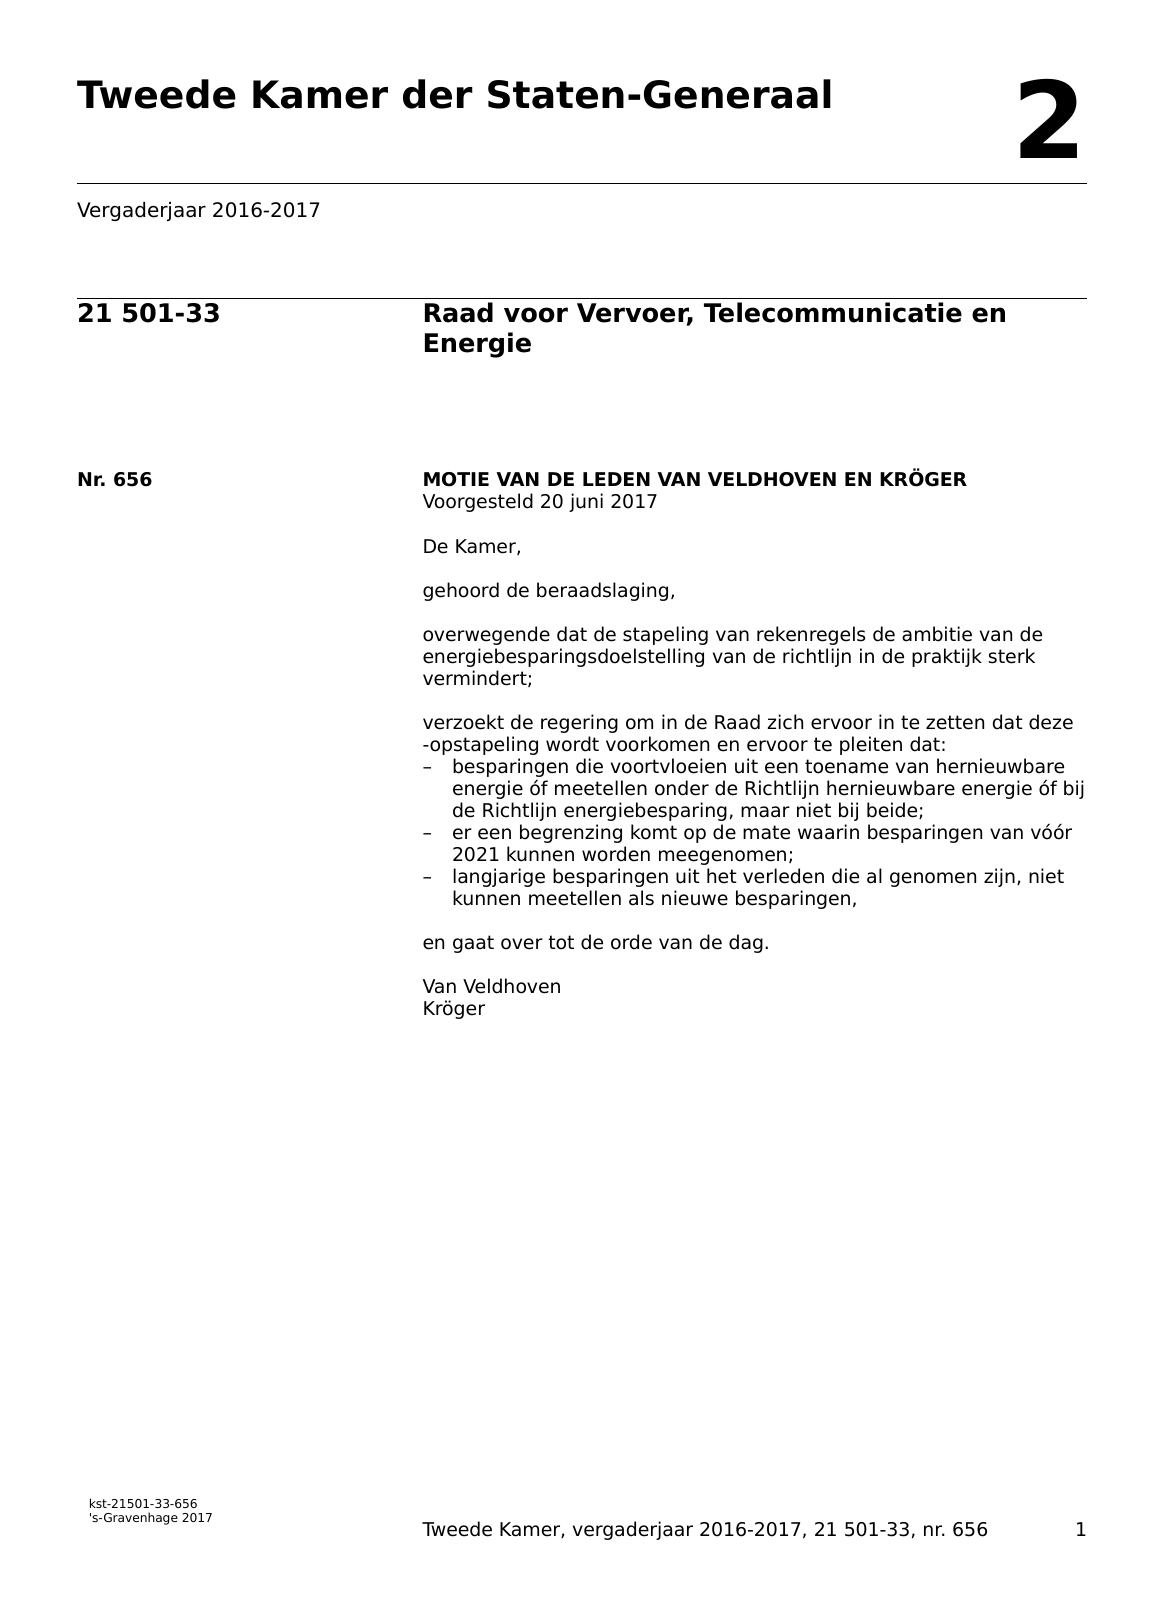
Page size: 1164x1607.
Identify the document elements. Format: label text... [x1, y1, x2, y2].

text – besparingen die voortvloeien uit een toename van hernieuwbare energie óf meetellen onder de Richtlijn hernieuwbare energie óf bij de Richtlijn energiebesparing, maar niet bij beide; [422, 756, 1087, 822]
text kst-21501-33-656 [88, 1497, 323, 1511]
text 's-Gravenhage 2017 [88, 1511, 323, 1525]
text Van Veldhoven [422, 976, 1087, 998]
text en gaat over tot de orde van de dag. [422, 932, 1087, 954]
text overwegende dat de stapeling van rekenregels de ambitie van de energiebesparingsdoelstelling van de richtlijn in de praktijk sterk vermindert; [422, 624, 1087, 690]
table_header 2 [886, 59, 1087, 183]
text – er een begrenzing komt op de mate waarin besparingen van vóór 2021 kunnen worden meegenomen; [422, 822, 1087, 866]
table_cell Vergaderjaar 2016-2017 [77, 184, 1087, 298]
text – langjarige besparingen uit het verleden die al genomen zijn, niet kunnen meetellen als nieuwe besparingen, [422, 866, 1087, 910]
text gehoord de beraadslaging, [422, 580, 1087, 602]
subtitle 21 501-33 Raad voor Vervoer, Telecommunicatie en Energie [77, 299, 1087, 358]
text Kröger [422, 998, 1087, 1020]
table_header Tweede Kamer der Staten-Generaal [77, 59, 886, 183]
text De Kamer, [422, 536, 1087, 557]
subtitle Nr. 656 MOTIE VAN DE LEDEN VAN VELDHOVEN EN KRÖGER [77, 469, 1087, 491]
text verzoekt de regering om in de Raad zich ervoor in te zetten dat deze -opstapeling wordt voorkomen en ervoor te pleiten dat: [422, 712, 1087, 756]
text Voorgesteld 20 juni 2017 [422, 491, 1087, 513]
